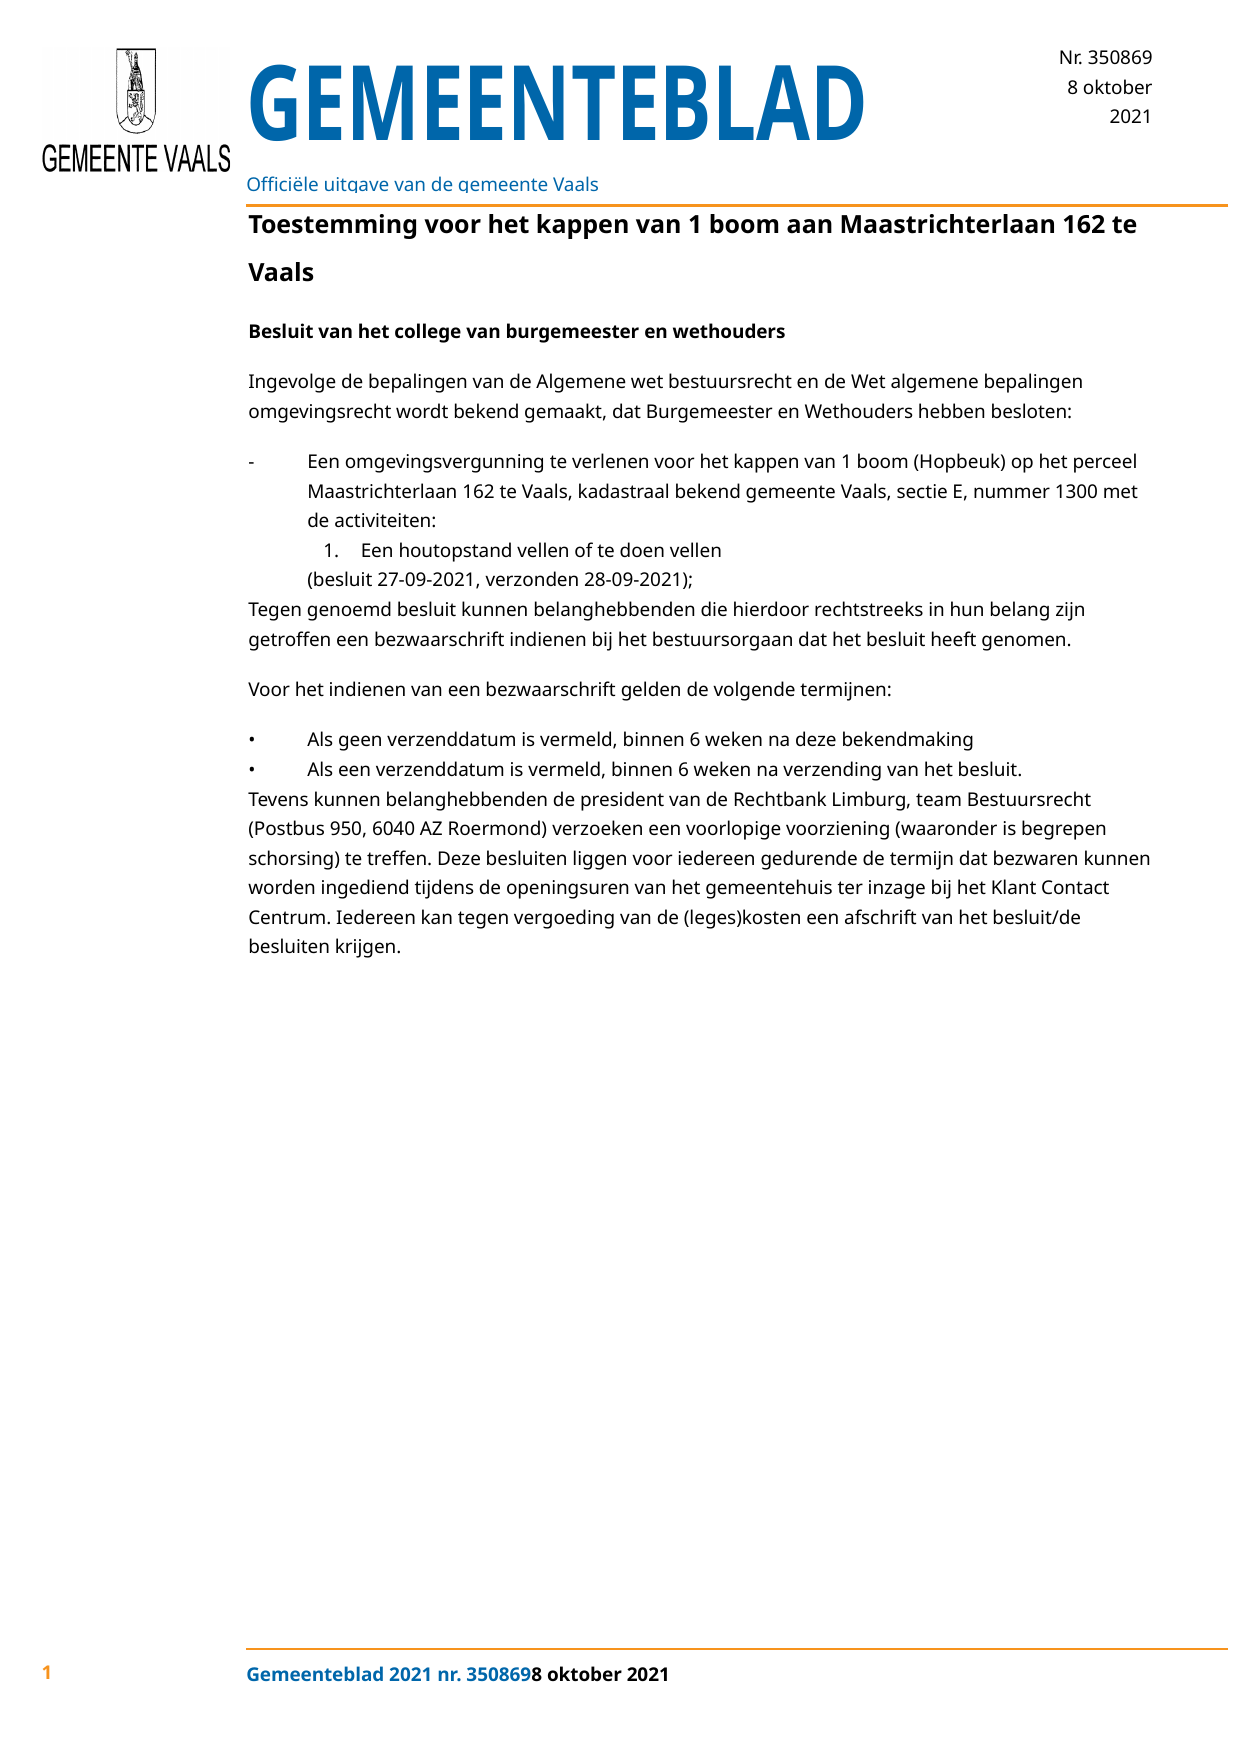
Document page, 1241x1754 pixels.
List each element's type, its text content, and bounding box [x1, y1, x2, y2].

picture [41, 47, 231, 172]
list Als geen verzenddatum is vermeld, binnen 6 weken na deze bekendmaking [248, 727, 1152, 752]
list Een houtopstand vellen of te doen vellen [323, 537, 1152, 563]
list Een omgevingsvergunning te verlenen voor het kappen van 1 boom (Hopbeuk) op het perceel Maastrichterlaan 162 te Vaals, kadastraal bekend gemeente Vaals, sectie E, nummer 1300 met de activiteiten: [248, 448, 1152, 533]
text Voor het indienen van een bezwaarschrift gelden de volgende termijnen: [248, 676, 1152, 702]
text Tegen genoemd besluit kunnen belanghebbenden die hierdoor rechtstreeks in hun belang zijn getroffen een bezwaarschrift indienen bij het bestuursorgaan dat het besluit heeft genomen. [248, 596, 1152, 652]
list Als een verzenddatum is vermeld, binnen 6 weken na verzending van het besluit. [248, 756, 1152, 782]
text Toestemming voor het kappen van 1 boom aan Maastrichterlaan 162 te Vaals [248, 207, 1152, 288]
text Ingevolge de bepalingen van de Algemene wet bestuursrecht en de Wet algemene bepalingen omgevingsrecht wordt bekend gemaakt, dat Burgemeester en Wethouders hebben besloten: [248, 368, 1152, 424]
list (besluit 27-09-2021, verzonden 28-09-2021); [248, 567, 1152, 592]
text Besluit van het college van burgemeester en wethouders [248, 318, 1152, 344]
text Tevens kunnen belanghebbenden de president van de Rechtbank Limburg, team Bestuursrecht (Postbus 950, 6040 AZ Roermond) verzoeken een voorlopige voorziening (waaronder is begrepen schorsing) te treffen. Deze besluiten liggen voor iedereen gedurende de termijn dat bezwaren kunnen worden ingediend tijdens de openingsuren van het gemeentehuis ter inzage bij het Klant Contact Centrum. Iedereen kan tegen vergoeding van de (leges)kosten een afschrift van het besluit/de besluiten krijgen. [248, 786, 1152, 959]
